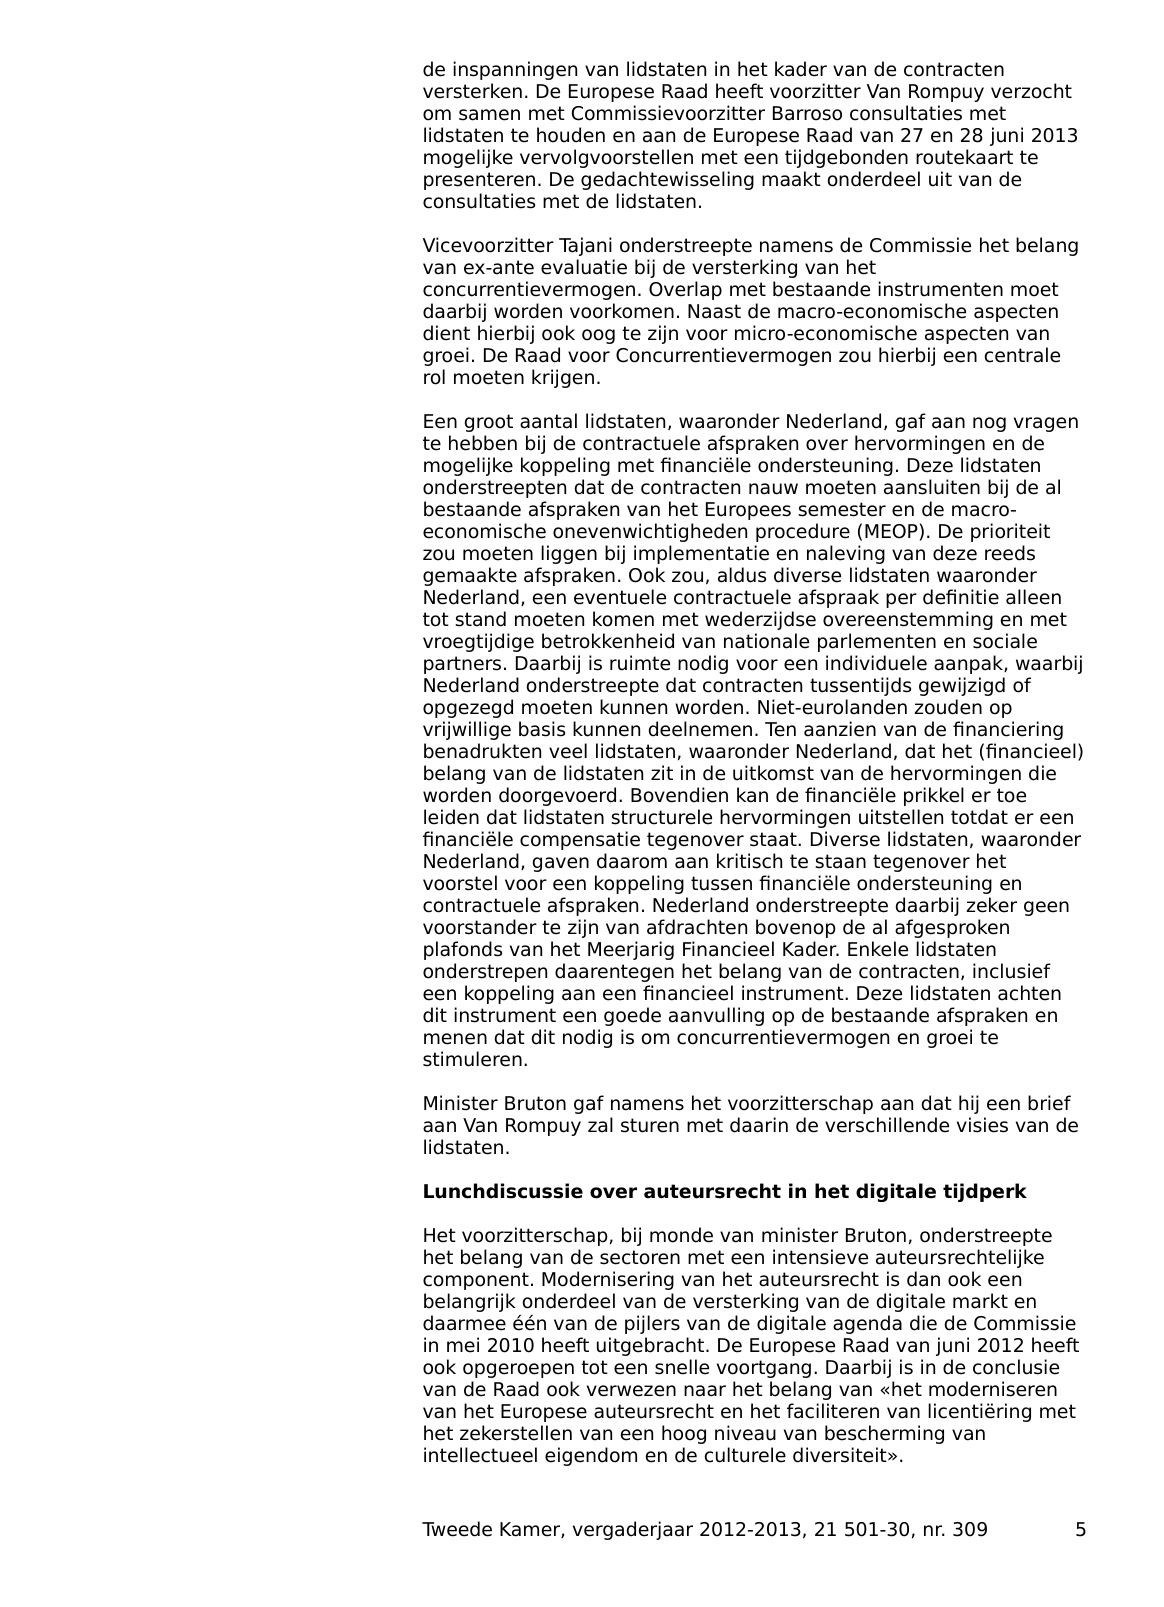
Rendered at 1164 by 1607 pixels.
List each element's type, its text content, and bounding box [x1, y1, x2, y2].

subtitle Lunchdiscussie over auteursrecht in het digitale tijdperk [422, 1181, 1087, 1203]
text Minister Bruton gaf namens het voorzitterschap aan dat hij een brief aan Van Rompuy zal sturen met daarin de verschillende visies van de lidstaten. [422, 1093, 1087, 1159]
text Een groot aantal lidstaten, waaronder Nederland, gaf aan nog vragen te hebben bij de contractuele afspraken over hervormingen en de mogelijke koppeling met financiële ondersteuning. Deze lidstaten onderstreepten dat de contracten nauw moeten aansluiten bij de al bestaande afspraken van het Europees semester en de macro-economische onevenwichtigheden procedure (MEOP). De prioriteit zou moeten liggen bij implementatie en naleving van deze reeds gemaakte afspraken. Ook zou, aldus diverse lidstaten waaronder Nederland, een eventuele contractuele afspraak per definitie alleen tot stand moeten komen met wederzijdse overeenstemming en met vroegtijdige betrokkenheid van nationale parlementen en sociale partners. Daarbij is ruimte nodig voor een individuele aanpak, waarbij Nederland onderstreepte dat contracten tussentijds gewijzigd of opgezegd moeten kunnen worden. Niet-eurolanden zouden op vrijwillige basis kunnen deelnemen. Ten aanzien van de financiering benadrukten veel lidstaten, waaronder Nederland, dat het (financieel) belang van de lidstaten zit in de uitkomst van de hervormingen die worden doorgevoerd. Bovendien kan de financiële prikkel er toe leiden dat lidstaten structurele hervormingen uitstellen totdat er een financiële compensatie tegenover staat. Diverse lidstaten, waaronder Nederland, gaven daarom aan kritisch te staan tegenover het voorstel voor een koppeling tussen financiële ondersteuning en contractuele afspraken. Nederland onderstreepte daarbij zeker geen voorstander te zijn van afdrachten bovenop de al afgesproken plafonds van het Meerjarig Financieel Kader. Enkele lidstaten onderstrepen daarentegen het belang van de contracten, inclusief een koppeling aan een financieel instrument. Deze lidstaten achten dit instrument een goede aanvulling op de bestaande afspraken en menen dat dit nodig is om concurrentievermogen en groei te stimuleren. [422, 411, 1087, 1071]
text de inspanningen van lidstaten in het kader van de contracten versterken. De Europese Raad heeft voorzitter Van Rompuy verzocht om samen met Commissievoorzitter Barroso consultaties met lidstaten te houden en aan de Europese Raad van 27 en 28 juni 2013 mogelijke vervolgvoorstellen met een tijdgebonden routekaart te presenteren. De gedachtewisseling maakt onderdeel uit van de consultaties met de lidstaten. [422, 59, 1087, 213]
text Vicevoorzitter Tajani onderstreepte namens de Commissie het belang van ex-ante evaluatie bij de versterking van het concurrentievermogen. Overlap met bestaande instrumenten moet daarbij worden voorkomen. Naast de macro-economische aspecten dient hierbij ook oog te zijn voor micro-economische aspecten van groei. De Raad voor Concurrentievermogen zou hierbij een centrale rol moeten krijgen. [422, 235, 1087, 389]
text Het voorzitterschap, bij monde van minister Bruton, onderstreepte het belang van de sectoren met een intensieve auteursrechtelijke component. Modernisering van het auteursrecht is dan ook een belangrijk onderdeel van de versterking van de digitale markt en daarmee één van de pijlers van de digitale agenda die de Commissie in mei 2010 heeft uitgebracht. De Europese Raad van juni 2012 heeft ook opgeroepen tot een snelle voortgang. Daarbij is in de conclusie van de Raad ook verwezen naar het belang van «het moderniseren van het Europese auteursrecht en het faciliteren van licentiëring met het zekerstellen van een hoog niveau van bescherming van intellectueel eigendom en de culturele diversiteit». [422, 1225, 1087, 1467]
